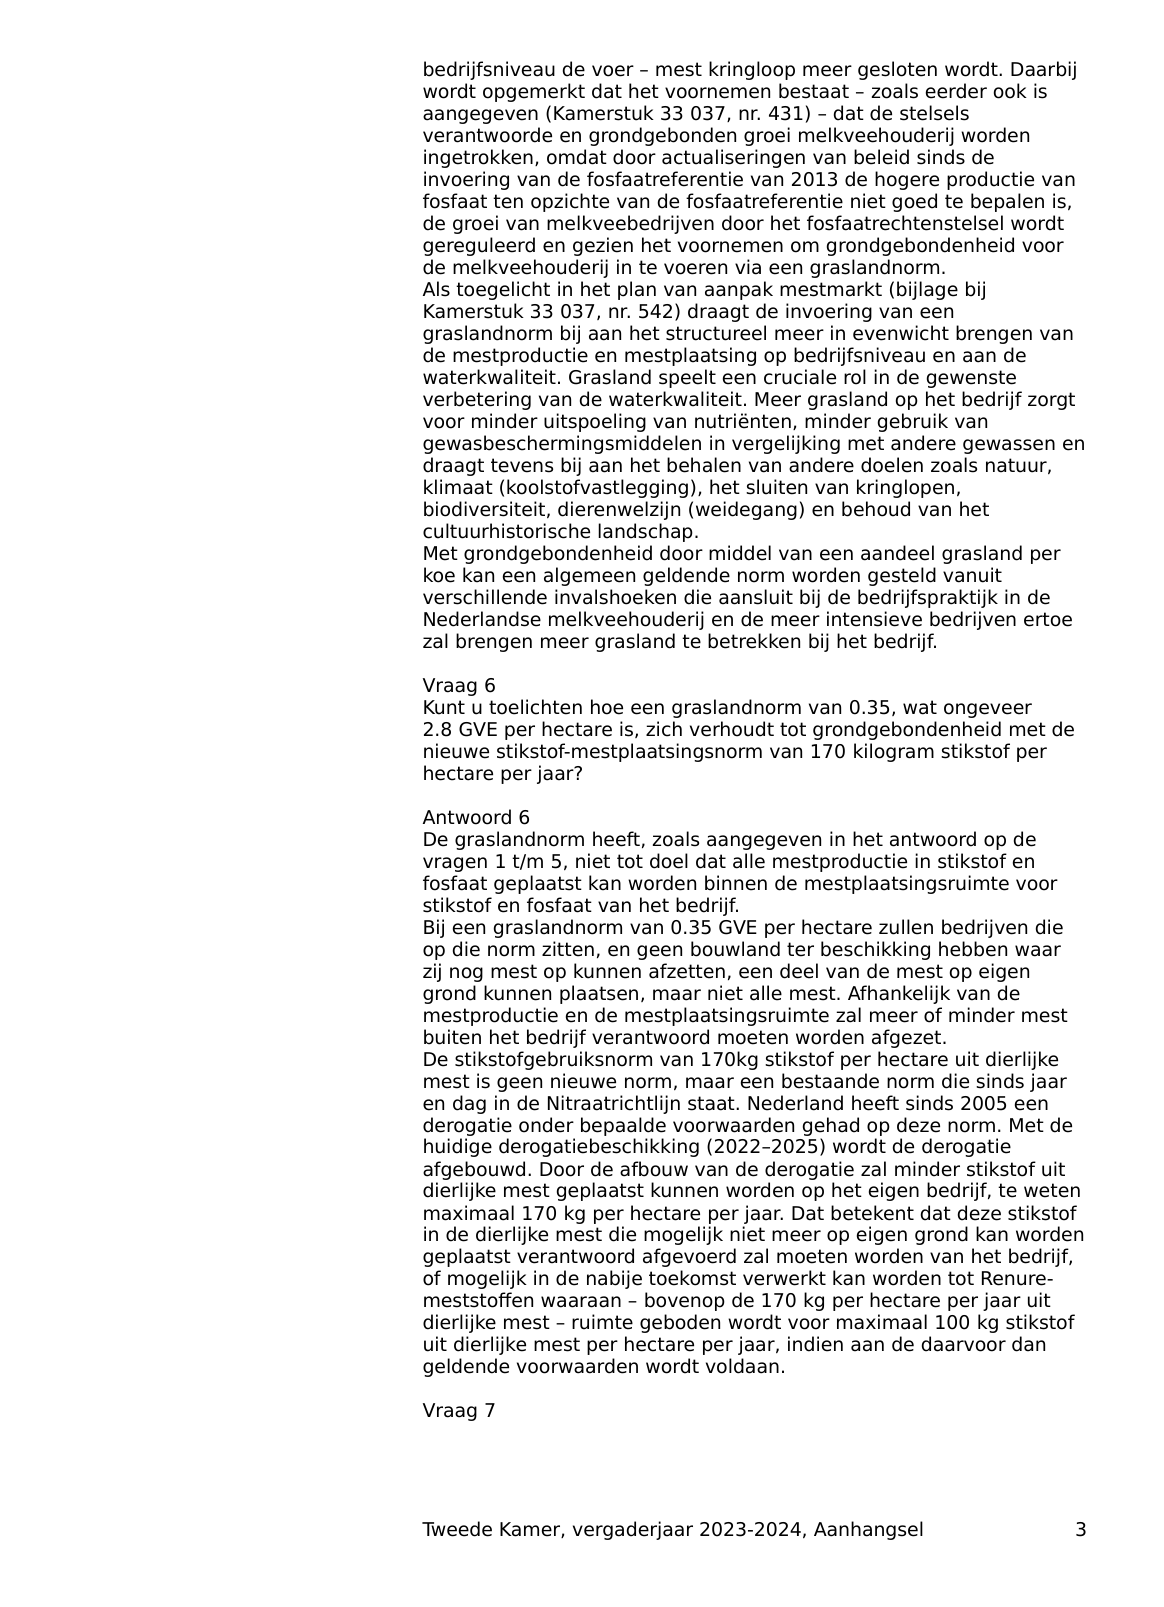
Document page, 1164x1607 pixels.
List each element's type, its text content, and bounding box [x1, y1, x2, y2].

text De stikstofgebruiksnorm van 170kg stikstof per hectare uit dierlijke mest is geen nieuwe norm, maar een bestaande norm die sinds jaar en dag in de Nitraatrichtlijn staat. Nederland heeft sinds 2005 een derogatie onder bepaalde voorwaarden gehad op deze norm. Met de huidige derogatiebeschikking (2022–2025) wordt de derogatie afgebouwd. Door de afbouw van de derogatie zal minder stikstof uit dierlijke mest geplaatst kunnen worden op het eigen bedrijf, te weten maximaal 170 kg per hectare per jaar. Dat betekent dat deze stikstof in de dierlijke mest die mogelijk niet meer op eigen grond kan worden geplaatst verantwoord afgevoerd zal moeten worden van het bedrijf, of mogelijk in de nabije toekomst verwerkt kan worden tot Renure-meststoffen waaraan – bovenop de 170 kg per hectare per jaar uit dierlijke mest – ruimte geboden wordt voor maximaal 100 kg stikstof uit dierlijke mest per hectare per jaar, indien aan de daarvoor dan geldende voorwaarden wordt voldaan. [422, 1048, 1087, 1378]
text bedrijfsniveau de voer – mest kringloop meer gesloten wordt. Daarbij wordt opgemerkt dat het voornemen bestaat – zoals eerder ook is aangegeven (Kamerstuk 33 037, nr. 431) – dat de stelsels verantwoorde en grondgebonden groei melkveehouderij worden ingetrokken, omdat door actualiseringen van beleid sinds de invoering van de fosfaatreferentie van 2013 de hogere productie van fosfaat ten opzichte van de fosfaatreferentie niet goed te bepalen is, de groei van melkveebedrijven door het fosfaatrechtenstelsel wordt gereguleerd en gezien het voornemen om grondgebondenheid voor de melkveehouderij in te voeren via een graslandnorm. [422, 59, 1087, 279]
text Met grondgebondenheid door middel van een aandeel grasland per koe kan een algemeen geldende norm worden gesteld vanuit verschillende invalshoeken die aansluit bij de bedrijfspraktijk in de Nederlandse melkveehouderij en de meer intensieve bedrijven ertoe zal brengen meer grasland te betrekken bij het bedrijf. [422, 543, 1087, 652]
text Als toegelicht in het plan van aanpak mestmarkt (bijlage bij Kamerstuk 33 037, nr. 542) draagt de invoering van een graslandnorm bij aan het structureel meer in evenwicht brengen van de mestproductie en mestplaatsing op bedrijfsniveau en aan de waterkwaliteit. Grasland speelt een cruciale rol in de gewenste verbetering van de waterkwaliteit. Meer grasland op het bedrijf zorgt voor minder uitspoeling van nutriënten, minder gebruik van gewasbeschermingsmiddelen in vergelijking met andere gewassen en draagt tevens bij aan het behalen van andere doelen zoals natuur, klimaat (koolstofvastlegging), het sluiten van kringlopen, biodiversiteit, dierenwelzijn (weidegang) en behoud van het cultuurhistorische landschap. [422, 279, 1087, 543]
text Vraag 7 [422, 1400, 1087, 1422]
text Bij een graslandnorm van 0.35 GVE per hectare zullen bedrijven die op die norm zitten, en geen bouwland ter beschikking hebben waar zij nog mest op kunnen afzetten, een deel van de mest op eigen grond kunnen plaatsen, maar niet alle mest. Afhankelijk van de mestproductie en de mestplaatsingsruimte zal meer of minder mest buiten het bedrijf verantwoord moeten worden afgezet. [422, 917, 1087, 1048]
text Kunt u toelichten hoe een graslandnorm van 0.35, wat ongeveer 2.8 GVE per hectare is, zich verhoudt tot grondgebondenheid met de nieuwe stikstof-mestplaatsingsnorm van 170 kilogram stikstof per hectare per jaar? [422, 697, 1087, 784]
text Antwoord 6 [422, 807, 1087, 829]
text De graslandnorm heeft, zoals aangegeven in het antwoord op de vragen 1 t/m 5, niet tot doel dat alle mestproductie in stikstof en fosfaat geplaatst kan worden binnen de mestplaatsingsruimte voor stikstof en fosfaat van het bedrijf. [422, 829, 1087, 917]
text Vraag 6 [422, 675, 1087, 697]
